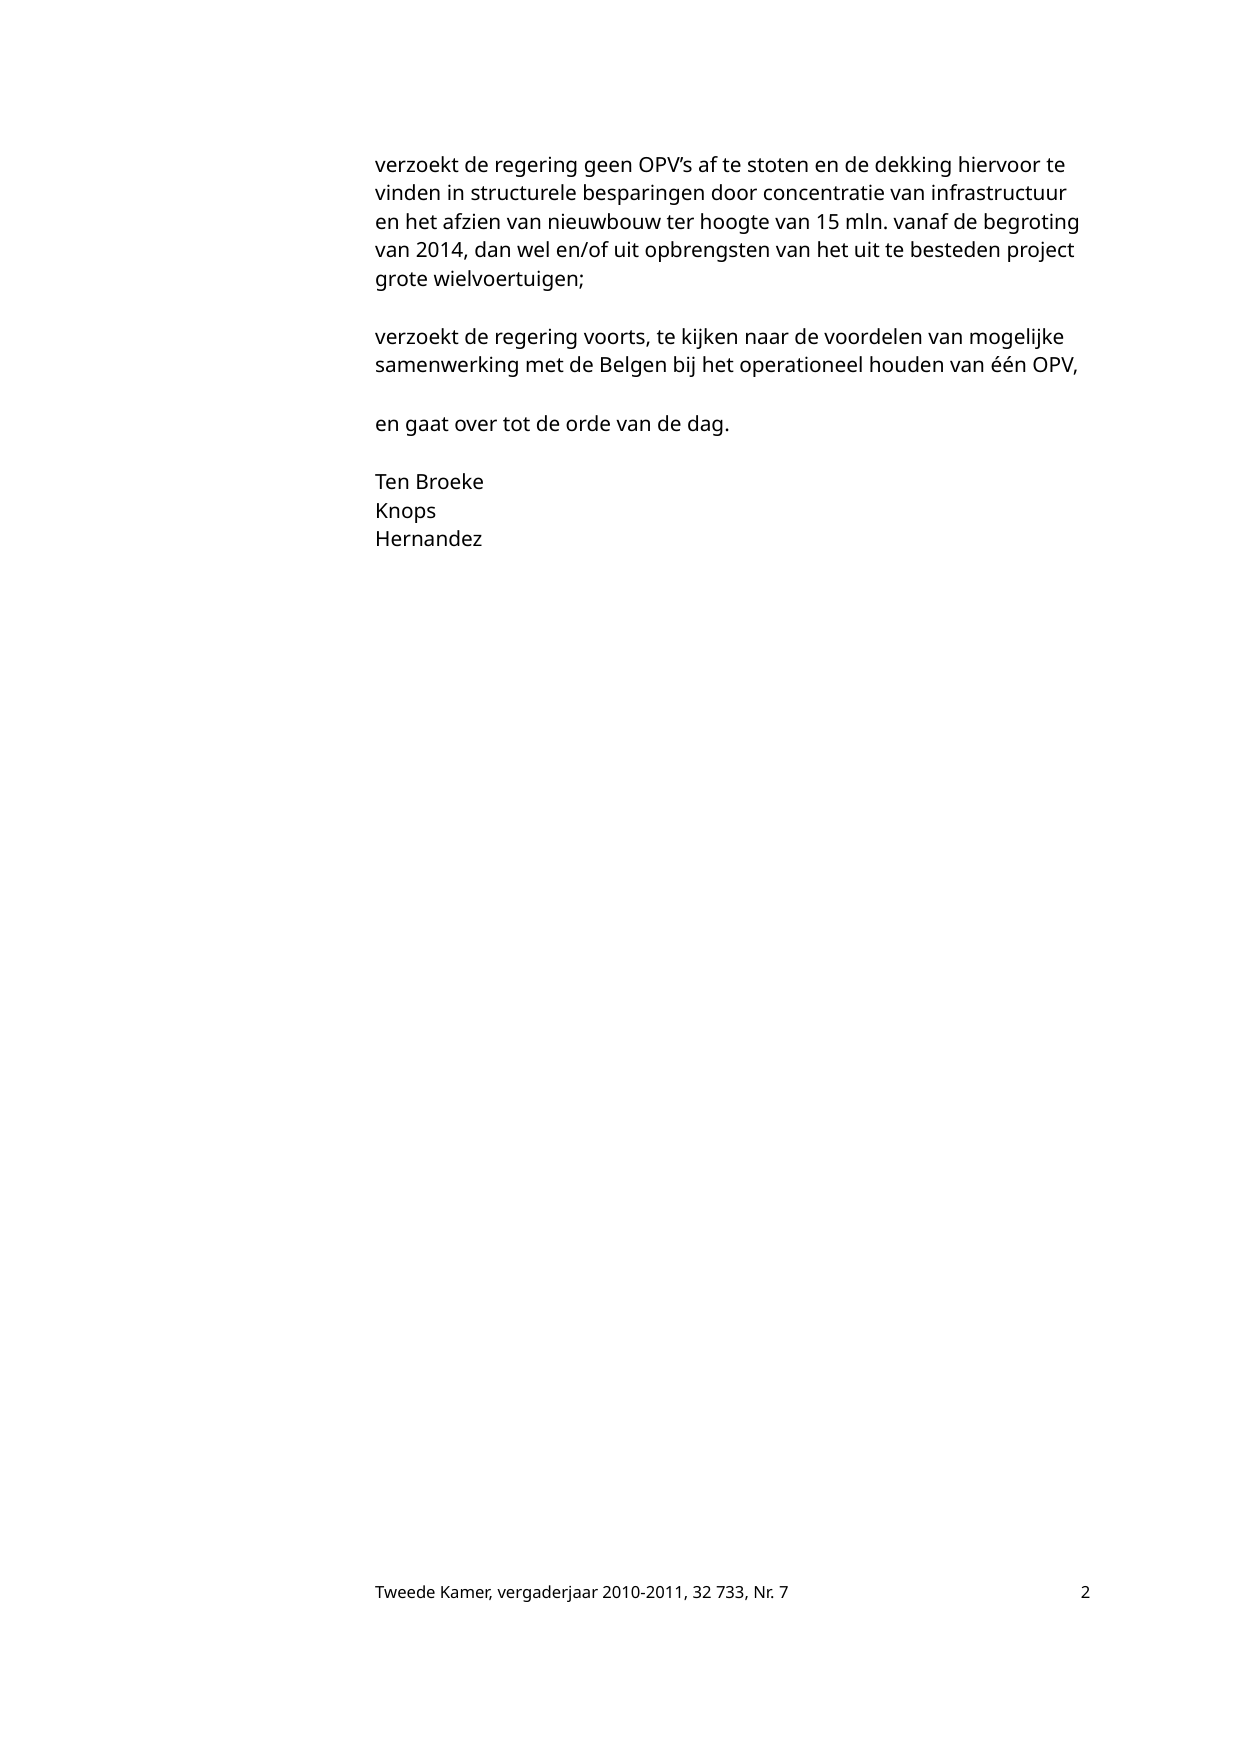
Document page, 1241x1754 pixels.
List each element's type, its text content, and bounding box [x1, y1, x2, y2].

text Knops [375, 496, 1090, 524]
text en gaat over tot de orde van de dag. [375, 409, 1090, 437]
text Ten Broeke [375, 467, 1090, 496]
text verzoekt de regering voorts, te kijken naar de voordelen van mogelijke samenwerking met de Belgen bij het operationeel houden van één OPV, [375, 322, 1090, 379]
text verzoekt de regering geen OPV’s af te stoten en de dekking hiervoor te vinden in structurele besparingen door concentratie van infrastructuur en het afzien van nieuwbouw ter hoogte van 15 mln. vanaf de begroting van 2014, dan wel en/of uit opbrengsten van het uit te besteden project grote wielvoertuigen; [375, 150, 1090, 292]
text Hernandez [375, 524, 1090, 553]
